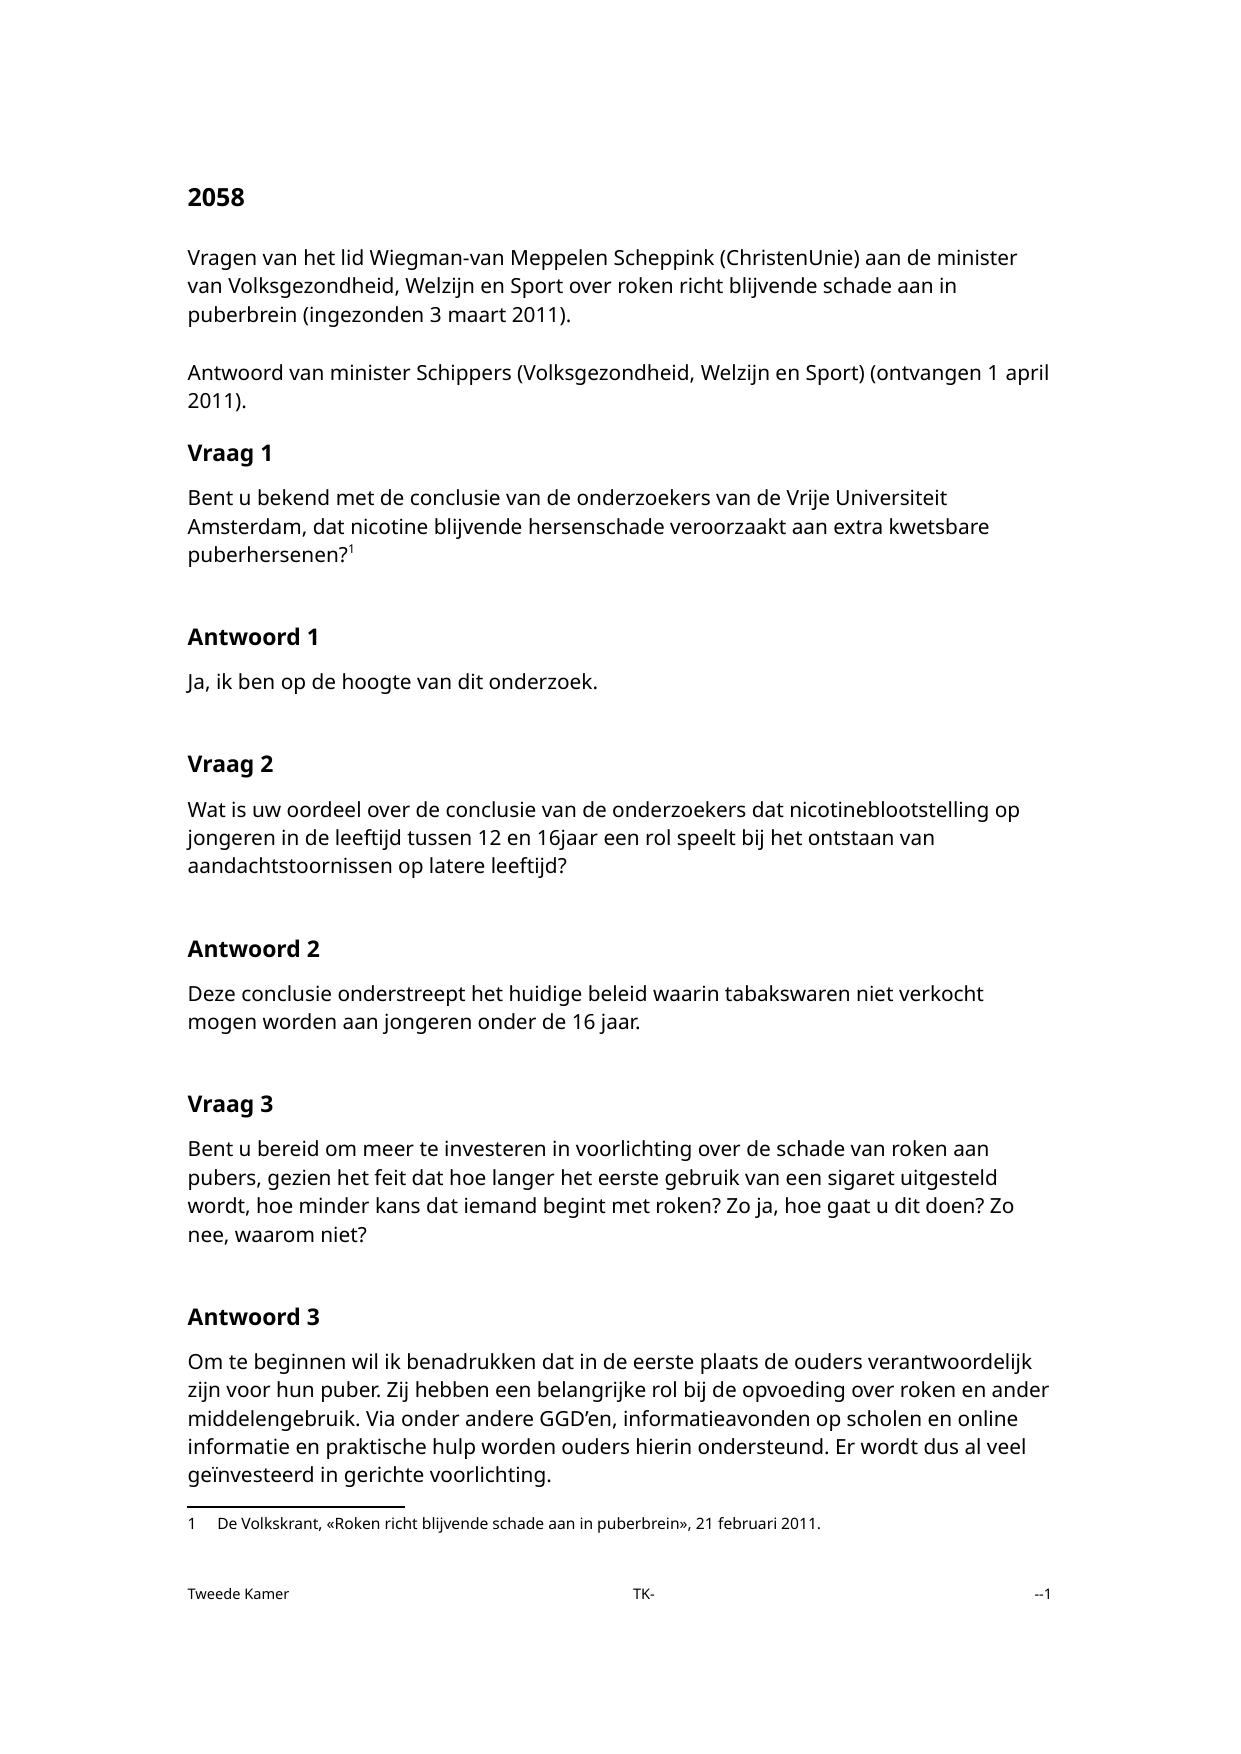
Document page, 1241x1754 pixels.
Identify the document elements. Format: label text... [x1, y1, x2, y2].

text Antwoord van minister Schippers (Volksgezondheid, Welzijn en Sport) (ontvangen 1 april 2011). [187, 358, 1053, 415]
text Wat is uw oordeel over de conclusie van de onderzoekers dat nicotineblootstelling op jongeren in de leeftijd tussen 12 en 16jaar een rol speelt bij het ontstaan van aandachtstoornissen op latere leeftijd? [187, 795, 1053, 880]
text De Volkskrant, «Roken richt blijvende schade aan in puberbrein», 21 februari 2011. [187, 1506, 1053, 1534]
text Vragen van het lid Wiegman-van Meppelen Scheppink (ChristenUnie) aan de minister van Volksgezondheid, Welzijn en Sport over roken richt blijvende schade aan in puberbrein (ingezonden 3 maart 2011). [187, 243, 1053, 328]
text Deze conclusie onderstreept het huidige beleid waarin tabakswaren niet verkocht mogen worden aan jongeren onder de 16 jaar. [187, 979, 1053, 1036]
subtitle Antwoord 2 [187, 932, 1053, 964]
subtitle Antwoord 1 [187, 621, 1053, 652]
text Om te beginnen wil ik benadrukken dat in de eerste plaats de ouders verantwoordelijk zijn voor hun puber. Zij hebben een belangrijke rol bij de opvoeding over roken en ander middelengebruik. Via onder andere GGD’en, informatieavonden op scholen en online informatie en praktische hulp worden ouders hierin ondersteund. Er wordt dus al veel geïnvesteerd in gerichte voorlichting. [187, 1347, 1053, 1489]
text Bent u bereid om meer te investeren in voorlichting over de schade van roken aan pubers, gezien het feit dat hoe langer het eerste gebruik van een sigaret uitgesteld wordt, hoe minder kans dat iemand begint met roken? Zo ja, hoe gaat u dit doen? Zo nee, waarom niet? [187, 1134, 1053, 1248]
text 2058 [187, 179, 1053, 213]
subtitle Vraag 2 [187, 748, 1053, 780]
subtitle Vraag 1 [187, 437, 1053, 468]
text Bent u bekend met de conclusie van de onderzoekers van de Vrije Universiteit Amsterdam, dat nicotine blijvende hersenschade veroorzaakt aan extra kwetsbare puberhersenen? [187, 483, 1053, 569]
text Ja, ik ben op de hoogte van dit onderzoek. [187, 667, 1053, 696]
subtitle Antwoord 3 [187, 1301, 1053, 1332]
subtitle Vraag 3 [187, 1088, 1053, 1119]
